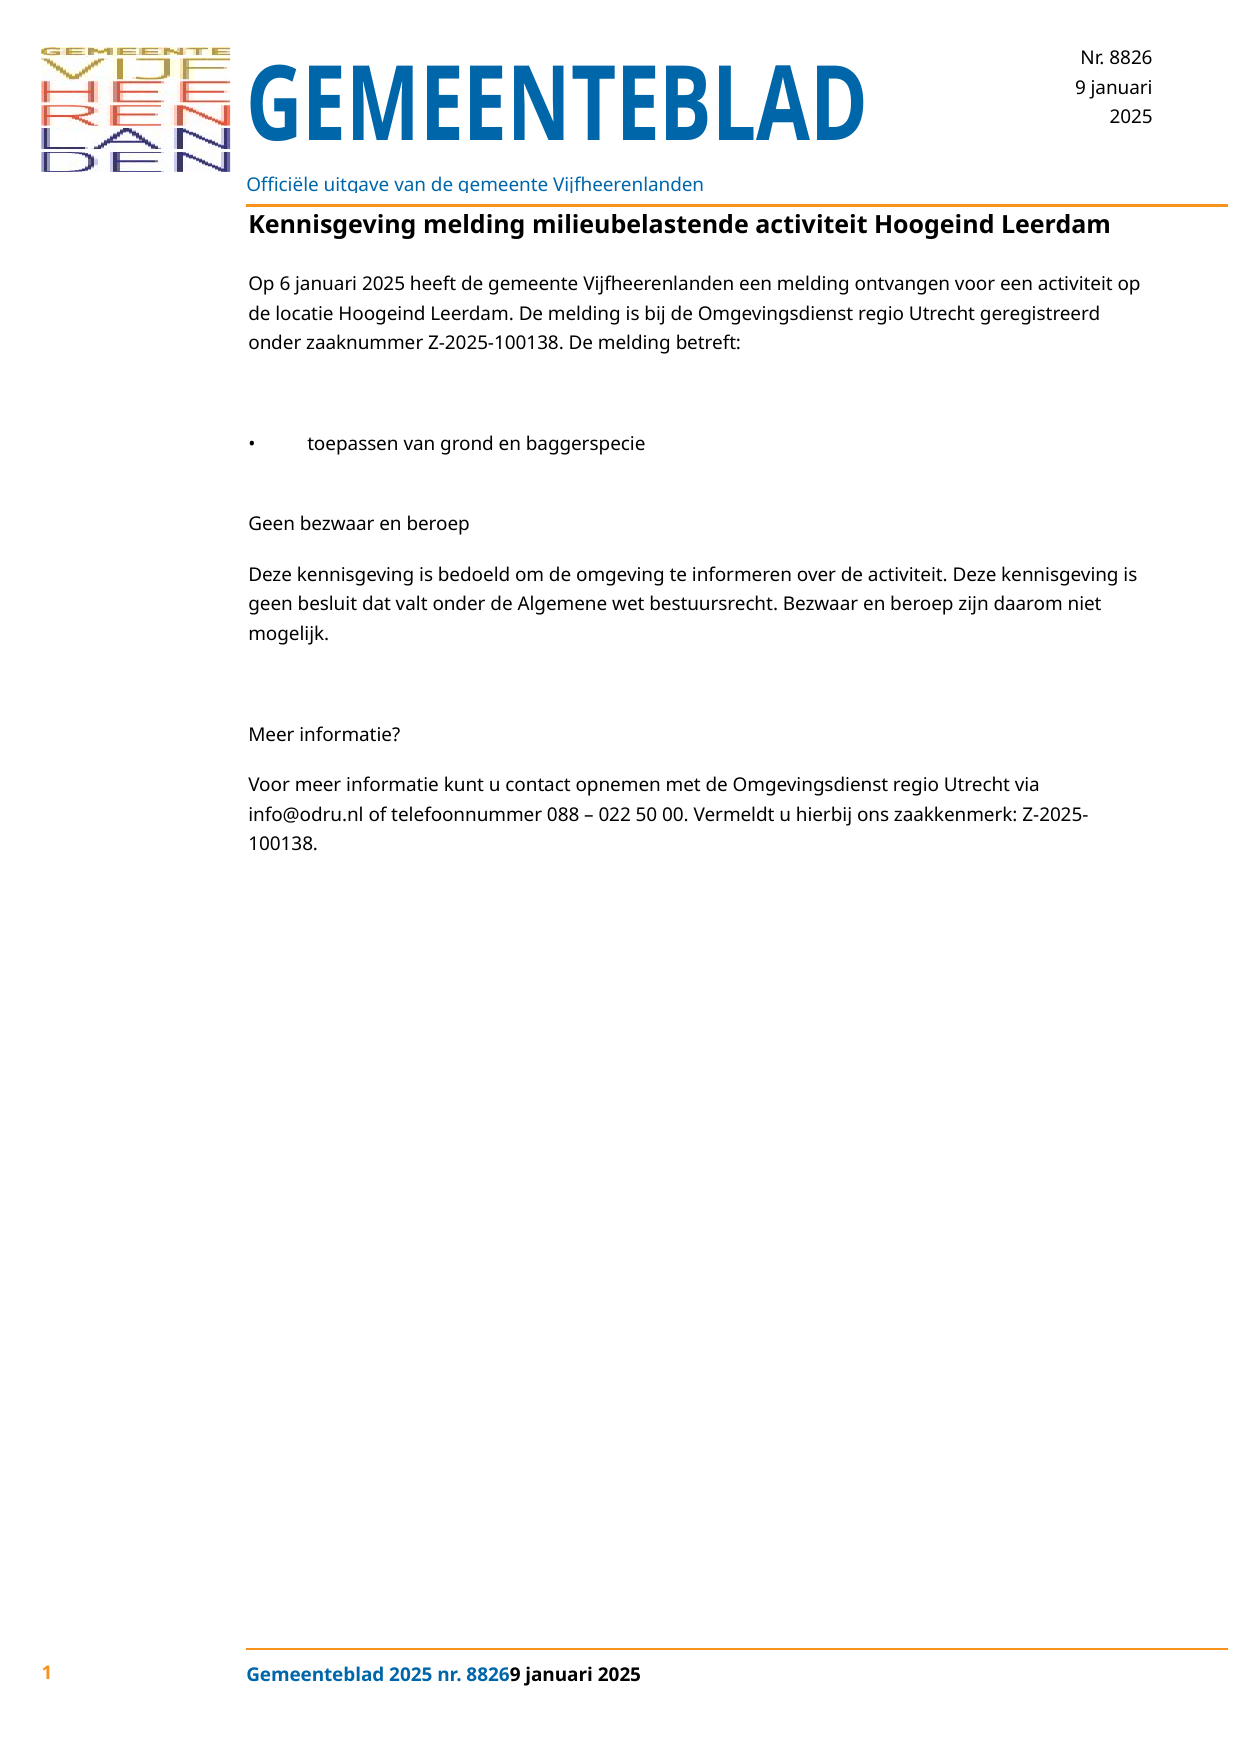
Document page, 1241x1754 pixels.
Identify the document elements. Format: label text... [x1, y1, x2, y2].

text Meer informatie? [248, 721, 1152, 746]
text Voor meer informatie kunt u contact opnemen met de Omgevingsdienst regio Utrecht via info@odru.nl of telefoonnummer 088 – 022 50 00. Vermeldt u hierbij ons zaakkenmerk: Z-2025-100138. [248, 771, 1152, 856]
text Deze kennisgeving is bedoeld om de omgeving te informeren over de activiteit. Deze kennisgeving is geen besluit dat valt onder de Algemene wet bestuursrecht. Bezwaar en beroep zijn daarom niet mogelijk. [248, 561, 1152, 646]
list toepassen van grond en baggerspecie [248, 430, 1152, 456]
picture [41, 47, 231, 172]
text Geen bezwaar en beroep [248, 510, 1152, 536]
text Kennisgeving melding milieubelastende activiteit Hoogeind Leerdam [248, 207, 1152, 241]
text Op 6 januari 2025 heeft de gemeente Vijfheerenlanden een melding ontvangen voor een activiteit op de locatie Hoogeind Leerdam. De melding is bij de Omgevingsdienst regio Utrecht geregistreerd onder zaaknummer Z-2025-100138. De melding betreft: [248, 270, 1152, 355]
